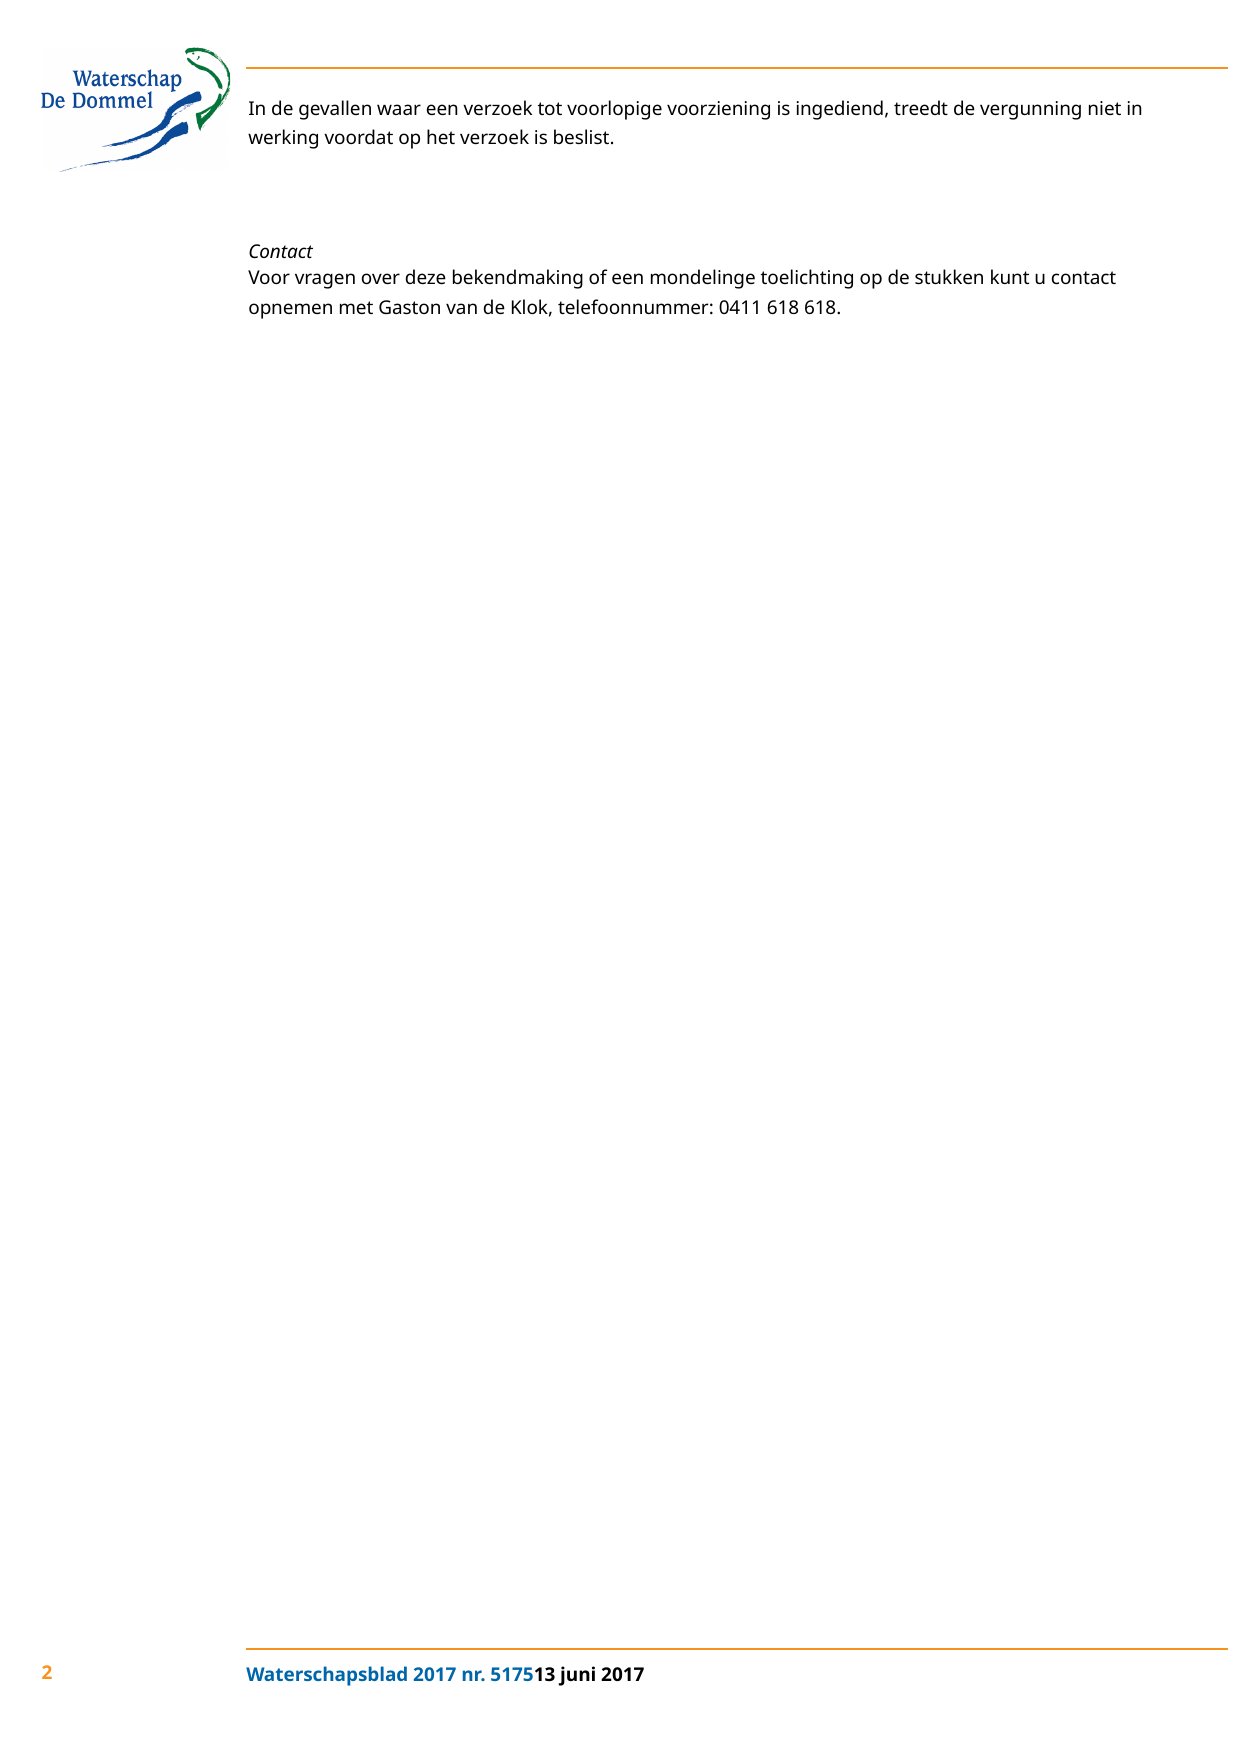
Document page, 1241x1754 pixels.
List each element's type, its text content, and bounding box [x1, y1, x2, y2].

text Voor vragen over deze bekendmaking of een mondelinge toelichting op de stukken kunt u contact opnemen met Gaston van de Klok, telefoonnummer: 0411 618 618. [248, 264, 1152, 320]
text In de gevallen waar een verzoek tot voorlopige voorziening is ingediend, treedt de vergunning niet in werking voordat op het verzoek is beslist. [248, 95, 1152, 150]
picture [41, 47, 231, 172]
text Contact [248, 239, 1152, 264]
